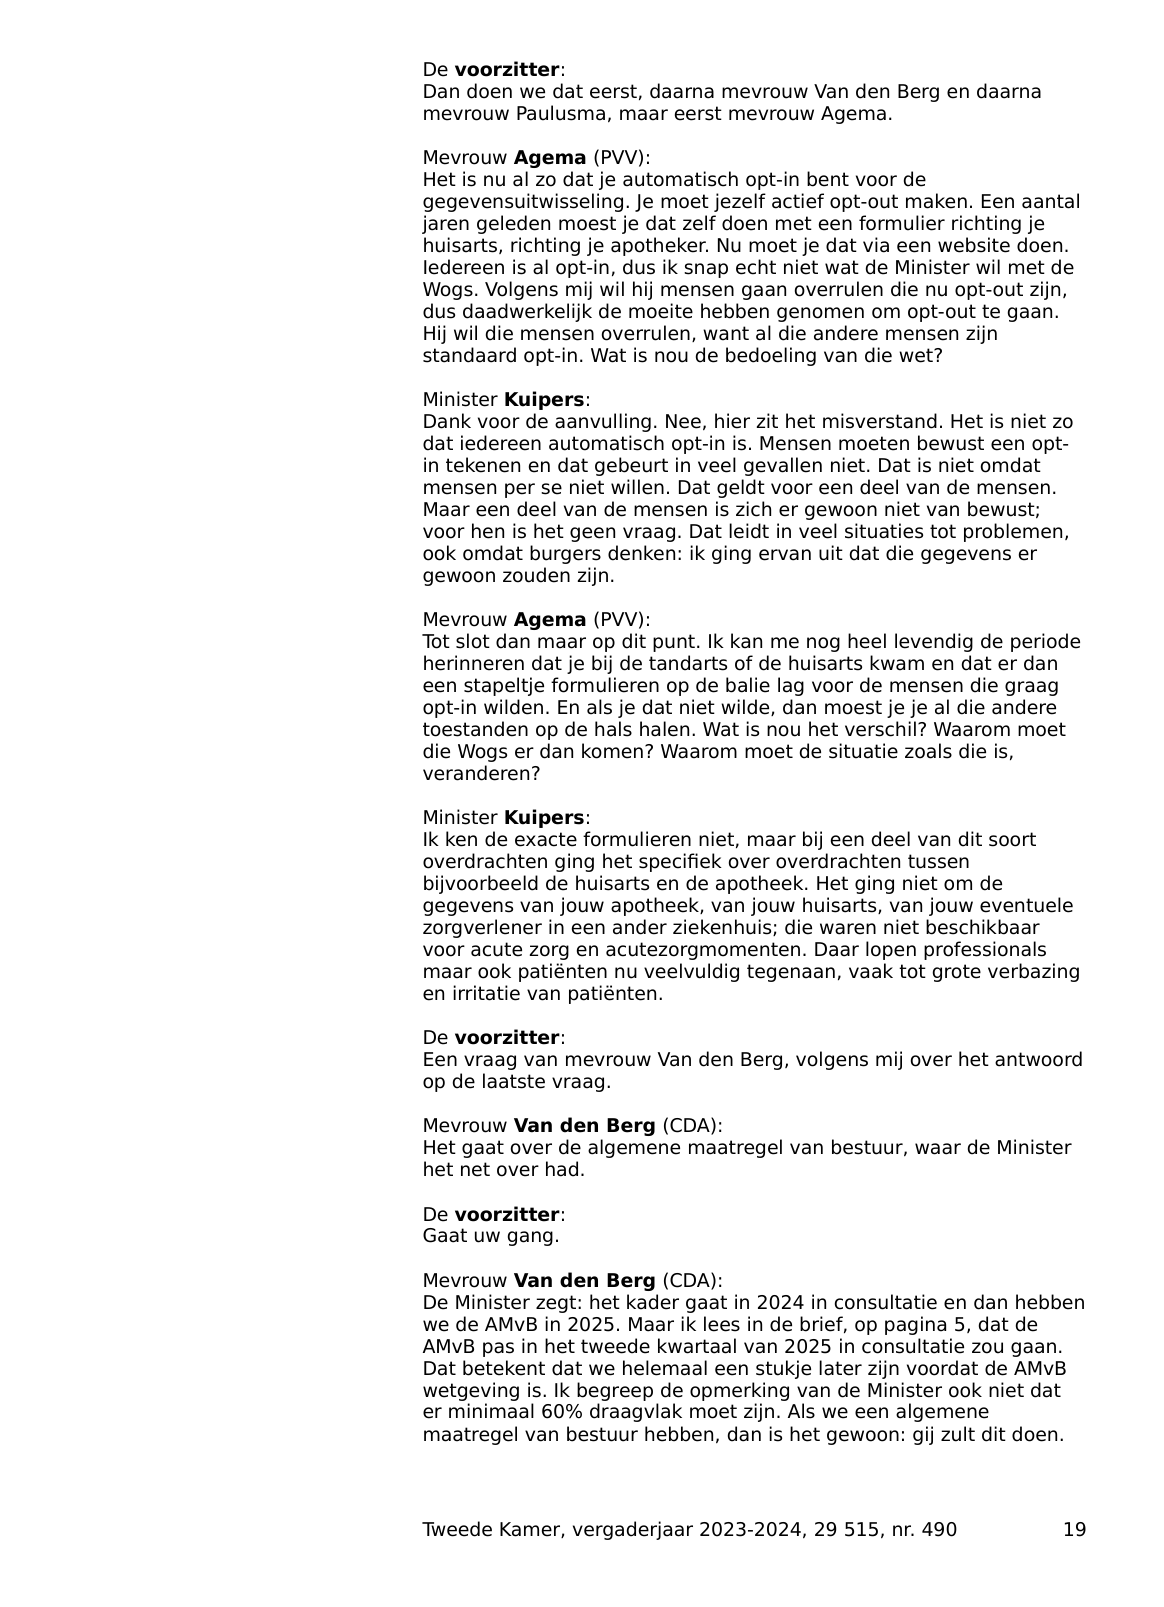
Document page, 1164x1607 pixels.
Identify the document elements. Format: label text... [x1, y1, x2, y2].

text Dank voor de aanvulling. Nee, hier zit het misverstand. Het is niet zo dat iedereen automatisch opt-in is. Mensen moeten bewust een opt-in tekenen en dat gebeurt in veel gevallen niet. Dat is niet omdat mensen per se niet willen. Dat geldt voor een deel van de mensen. Maar een deel van de mensen is zich er gewoon niet van bewust; voor hen is het geen vraag. Dat leidt in veel situaties tot problemen, ook omdat burgers denken: ik ging ervan uit dat die gegevens er gewoon zouden zijn. [422, 411, 1087, 587]
text De voorzitter: [422, 1027, 1087, 1049]
text De Minister zegt: het kader gaat in 2024 in consultatie en dan hebben we de AMvB in 2025. Maar ik lees in de brief, op pagina 5, dat de AMvB pas in het tweede kwartaal van 2025 in consultatie zou gaan. Dat betekent dat we helemaal een stukje later zijn voordat de AMvB wetgeving is. Ik begreep de opmerking van de Minister ook niet dat er minimaal 60% draagvlak moet zijn. Als we een algemene maatregel van bestuur hebben, dan is het gewoon: gij zult dit doen. [422, 1292, 1087, 1445]
text Mevrouw Van den Berg (CDA): [422, 1269, 1087, 1292]
text Minister Kuipers: [422, 807, 1087, 829]
text Het is nu al zo dat je automatisch opt-in bent voor de gegevensuitwisseling. Je moet jezelf actief opt-out maken. Een aantal jaren geleden moest je dat zelf doen met een formulier richting je huisarts, richting je apotheker. Nu moet je dat via een website doen. Iedereen is al opt-in, dus ik snap echt niet wat de Minister wil met de Wogs. Volgens mij wil hij mensen gaan overrulen die nu opt-out zijn, dus daadwerkelijk de moeite hebben genomen om opt-out te gaan. Hij wil die mensen overrulen, want al die andere mensen zijn standaard opt-in. Wat is nou de bedoeling van die wet? [422, 169, 1087, 367]
text De voorzitter: [422, 59, 1087, 81]
text Mevrouw Agema (PVV): [422, 147, 1087, 169]
text Gaat uw gang. [422, 1225, 1087, 1247]
text Tot slot dan maar op dit punt. Ik kan me nog heel levendig de periode herinneren dat je bij de tandarts of de huisarts kwam en dat er dan een stapeltje formulieren op de balie lag voor de mensen die graag opt-in wilden. En als je dat niet wilde, dan moest je je al die andere toestanden op de hals halen. Wat is nou het verschil? Waarom moet die Wogs er dan komen? Waarom moet de situatie zoals die is, veranderen? [422, 631, 1087, 785]
text Mevrouw Van den Berg (CDA): [422, 1115, 1087, 1137]
text Een vraag van mevrouw Van den Berg, volgens mij over het antwoord op de laatste vraag. [422, 1049, 1087, 1093]
text Dan doen we dat eerst, daarna mevrouw Van den Berg en daarna mevrouw Paulusma, maar eerst mevrouw Agema. [422, 81, 1087, 125]
text De voorzitter: [422, 1203, 1087, 1225]
text Mevrouw Agema (PVV): [422, 609, 1087, 631]
text Het gaat over de algemene maatregel van bestuur, waar de Minister het net over had. [422, 1137, 1087, 1181]
text Minister Kuipers: [422, 389, 1087, 411]
text Ik ken de exacte formulieren niet, maar bij een deel van dit soort overdrachten ging het specifiek over overdrachten tussen bijvoorbeeld de huisarts en de apotheek. Het ging niet om de gegevens van jouw apotheek, van jouw huisarts, van jouw eventuele zorgverlener in een ander ziekenhuis; die waren niet beschikbaar voor acute zorg en acutezorgmomenten. Daar lopen professionals maar ook patiënten nu veelvuldig tegenaan, vaak tot grote verbazing en irritatie van patiënten. [422, 829, 1087, 1005]
